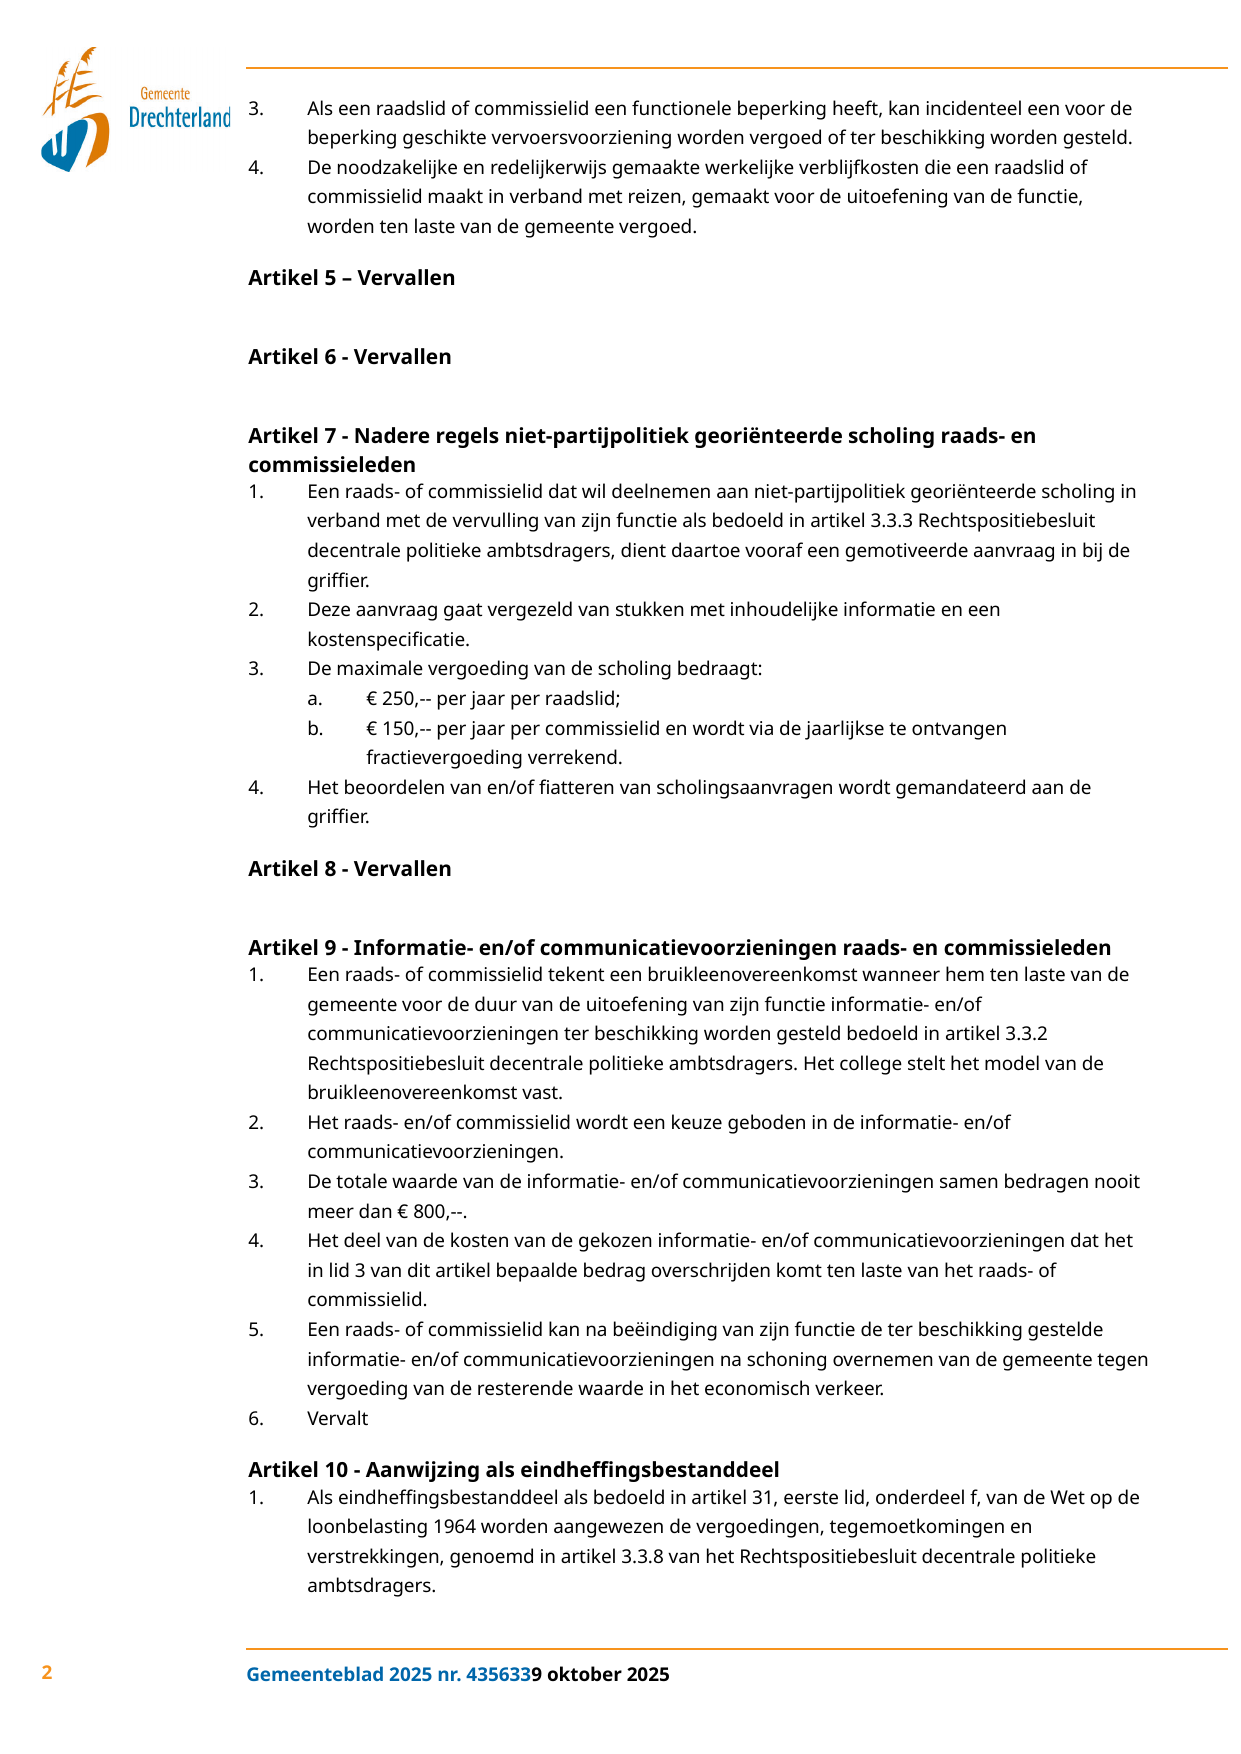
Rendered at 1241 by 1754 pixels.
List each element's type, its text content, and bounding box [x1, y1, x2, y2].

list Een raads- of commissielid tekent een bruikleenovereenkomst wanneer hem ten laste van de gemeente voor de duur van de uitoefening van zijn functie informatie- en/of communicatievoorzieningen ter beschikking worden gesteld bedoeld in artikel 3.3.2 Rechtspositiebesluit decentrale politieke ambtsdragers. Het college stelt het model van de bruikleenovereenkomst vast. [248, 961, 1152, 1105]
text Artikel 9 - Informatie- en/of communicatievoorzieningen raads- en commissieleden [248, 933, 1152, 961]
picture [226, 115, 231, 124]
list De noodzakelijke en redelijkerwijs gemaakte werkelijke verblijfkosten die een raadslid of commissielid maakt in verband met reizen, gemaakt voor de uitoefening van de functie, worden ten laste van de gemeente vergoed. [248, 154, 1152, 239]
list Vervalt [248, 1405, 1152, 1431]
list Als eindheffingsbestanddeel als bedoeld in artikel 31, eerste lid, onderdeel f, van de Wet op de loonbelasting 1964 worden aangewezen de vergoedingen, tegemoetkomingen en verstrekkingen, genoemd in artikel 3.3.8 van het Rechtspositiebesluit decentrale politieke ambtsdragers. [248, 1484, 1152, 1598]
text Artikel 6 - Vervallen [248, 342, 1152, 371]
text Artikel 5 – Vervallen [248, 263, 1152, 292]
text Artikel 7 - Nadere regels niet-partijpolitiek georiënteerde scholing raads- en commissieleden [248, 421, 1152, 478]
list € 150,-- per jaar per commissielid en wordt via de jaarlijkse te ontvangen fractievergoeding verrekend. [307, 715, 1152, 770]
text Artikel 10 - Aanwijzing als eindheffingsbestanddeel [248, 1455, 1152, 1484]
list De maximale vergoeding van de scholing bedraagt: [248, 656, 1152, 681]
list Als een raadslid of commissielid een functionele beperking heeft, kan incidenteel een voor de beperking geschikte vervoersvoorziening worden vergoed of ter beschikking worden gesteld. [248, 95, 1152, 150]
picture [41, 158, 64, 172]
list Het raads- en/of commissielid wordt een keuze geboden in de informatie- en/of communicatievoorzieningen. [248, 1109, 1152, 1164]
list Een raads- of commissielid kan na beëindiging van zijn functie de ter beschikking gestelde informatie- en/of communicatievoorzieningen na schoning overnemen van de gemeente tegen vergoeding van de resterende waarde in het economisch verkeer. [248, 1316, 1152, 1401]
list De totale waarde van de informatie- en/of communicatievoorzieningen samen bedragen nooit meer dan € 800,--. [248, 1168, 1152, 1224]
text Artikel 8 - Vervallen [248, 854, 1152, 882]
list € 250,-- per jaar per raadslid; [307, 685, 1152, 711]
list Het deel van de kosten van de gekozen informatie- en/of communicatievoorzieningen dat het in lid 3 van dit artikel bepaalde bedrag overschrijden komt ten laste van het raads- of commissielid. [248, 1227, 1152, 1312]
list Het beoordelen van en/of fiatteren van scholingsaanvragen wordt gemandateerd aan de griffier. [248, 774, 1152, 829]
list Deze aanvraag gaat vergezeld van stukken met inhoudelijke informatie en een kostenspecificatie. [248, 596, 1152, 652]
picture [41, 47, 231, 172]
list Een raads- of commissielid dat wil deelnemen aan niet-partijpolitiek georiënteerde scholing in verband met de vervulling van zijn functie als bedoeld in artikel 3.3.3 Rechtspositiebesluit decentrale politieke ambtsdragers, dient daartoe vooraf een gemotiveerde aanvraag in bij de griffier. [248, 478, 1152, 593]
